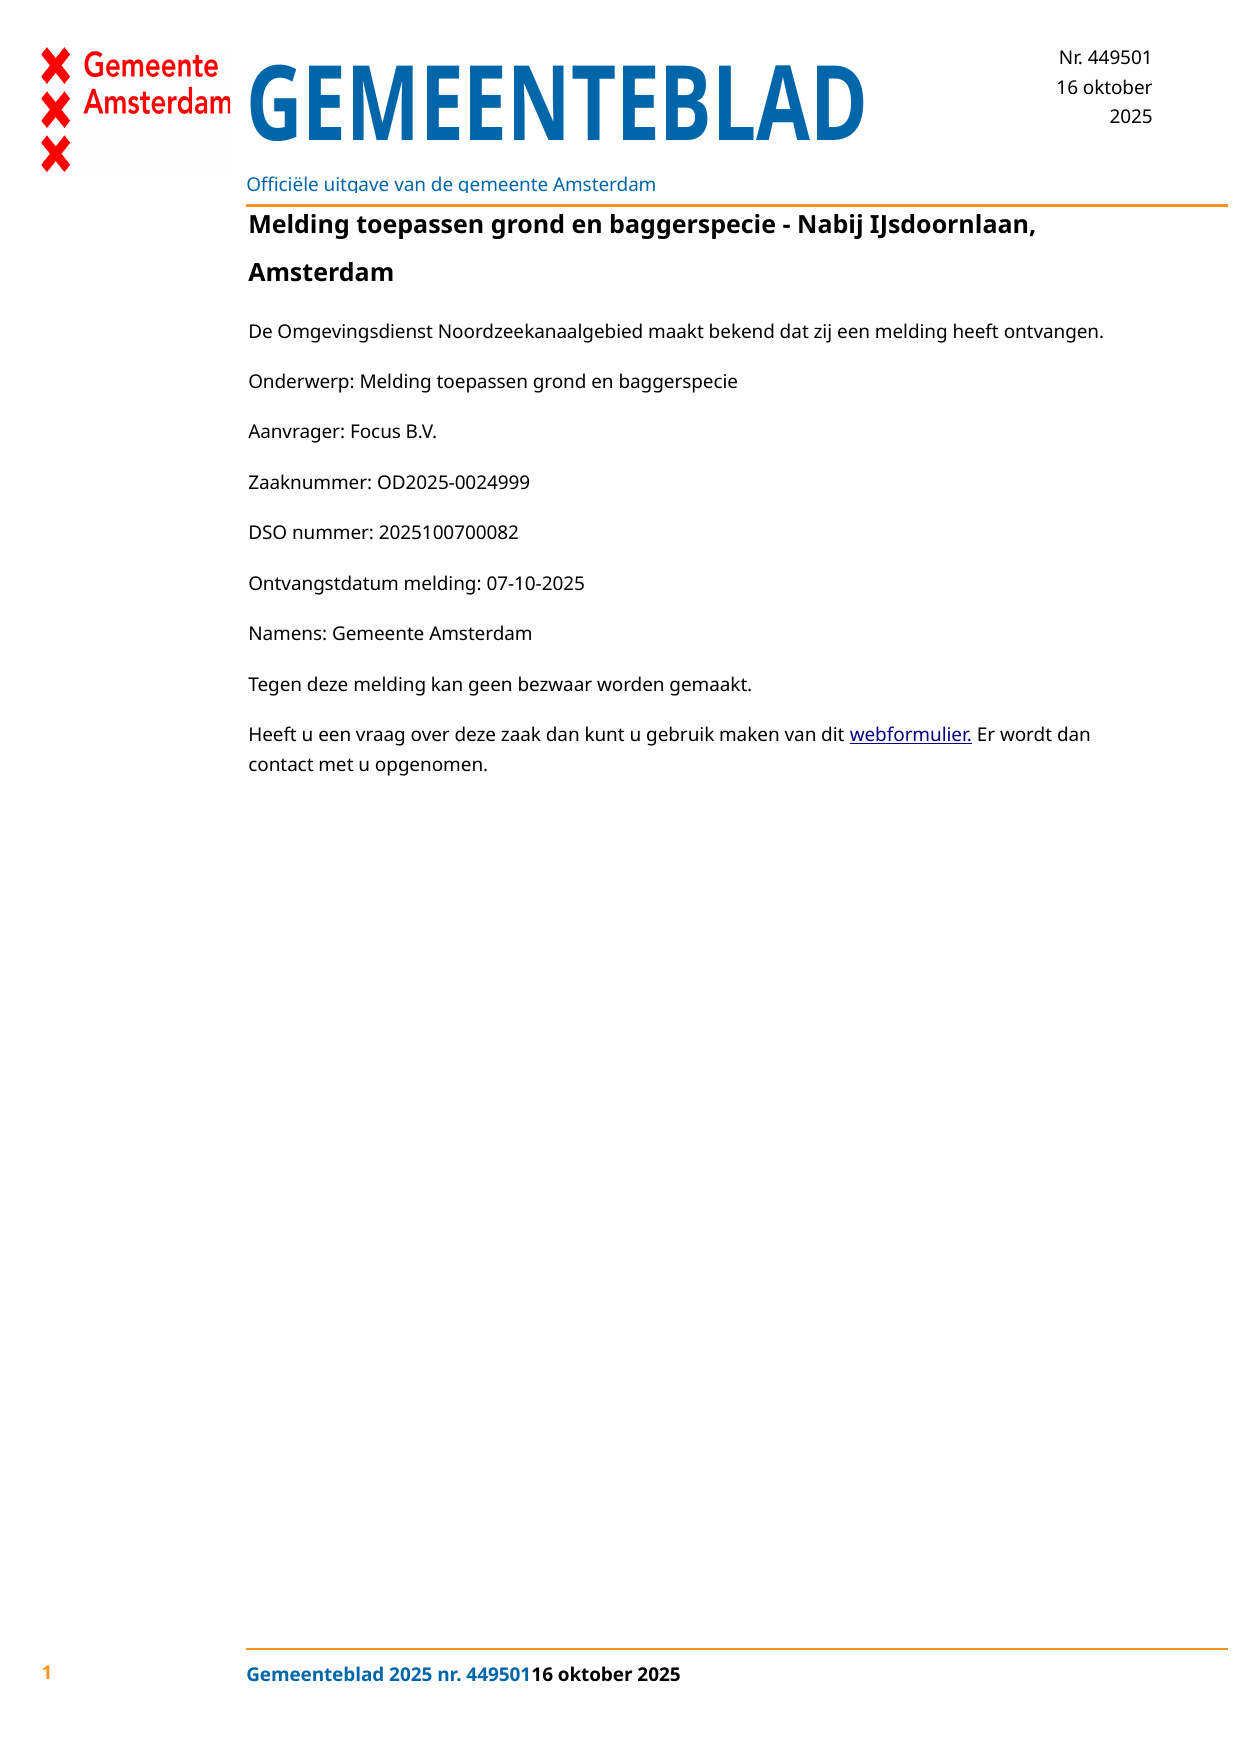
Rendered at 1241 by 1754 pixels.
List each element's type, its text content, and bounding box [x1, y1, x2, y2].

picture [41, 47, 231, 172]
text Tegen deze melding kan geen bezwaar worden gemaakt. [248, 671, 1152, 697]
text Aanvrager: Focus B.V. [248, 419, 1152, 444]
text Ontvangstdatum melding: 07-10-2025 [248, 570, 1152, 596]
text Namens: Gemeente Amsterdam [248, 620, 1152, 646]
text Zaaknummer: OD2025-0024999 [248, 469, 1152, 495]
text Onderwerp: Melding toepassen grond en baggerspecie [248, 368, 1152, 394]
text Melding toepassen grond en baggerspecie - Nabij IJsdoornlaan, Amsterdam [248, 207, 1152, 288]
text DSO nummer: 2025100700082 [248, 519, 1152, 545]
text De Omgevingsdienst Noordzeekanaalgebied maakt bekend dat zij een melding heeft ontvangen. [248, 318, 1152, 344]
text Heeft u een vraag over deze zaak dan kunt u gebruik maken van dit webformulier. Er wordt dan contact met u opgenomen. [248, 721, 1152, 777]
